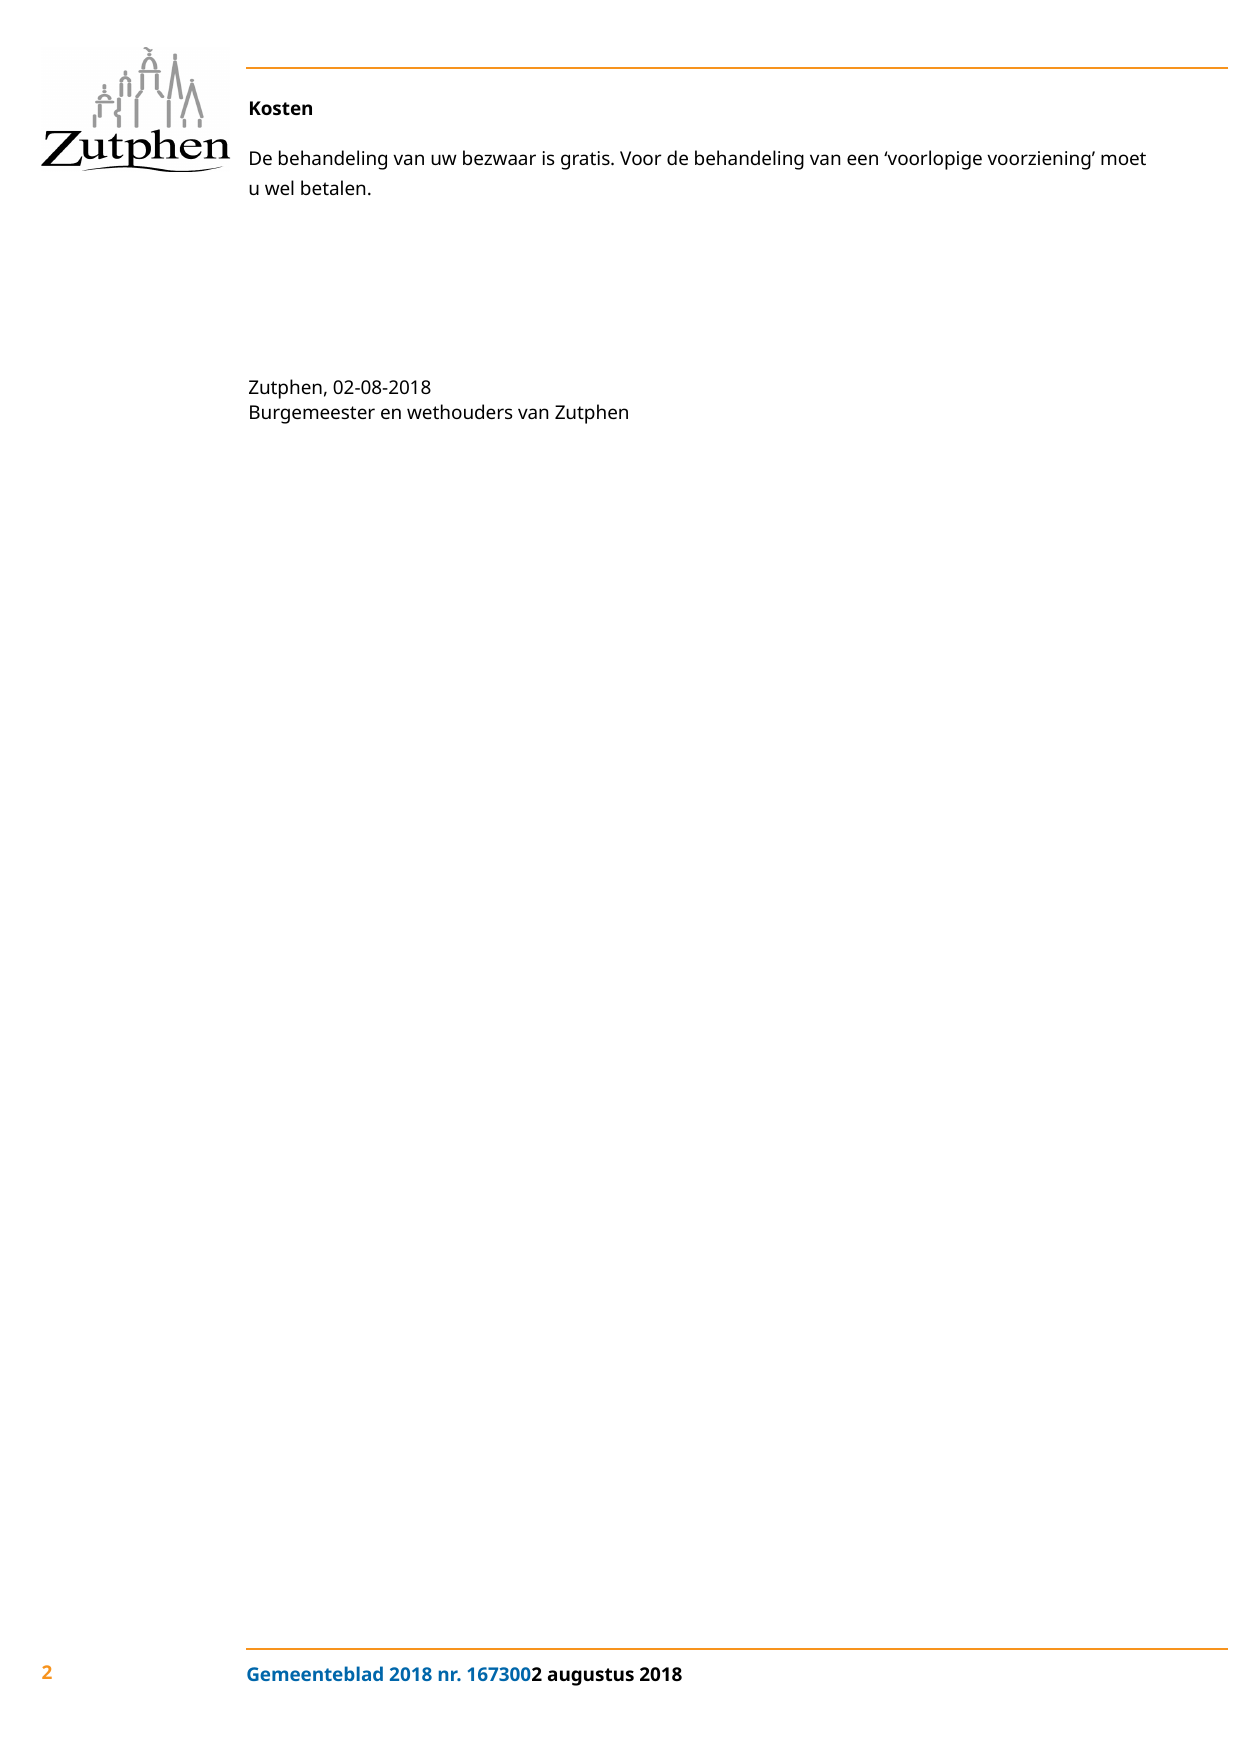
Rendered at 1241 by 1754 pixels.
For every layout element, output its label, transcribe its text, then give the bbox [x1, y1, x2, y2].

text Zutphen, 02-08-2018 [248, 374, 1152, 399]
text De behandeling van uw bezwaar is gratis. Voor de behandeling van een ‘voorlopige voorziening’ moet u wel betalen. [248, 145, 1152, 201]
text Kosten [248, 95, 1152, 121]
text Burgemeester en wethouders van Zutphen [248, 399, 1152, 425]
picture [41, 47, 231, 172]
